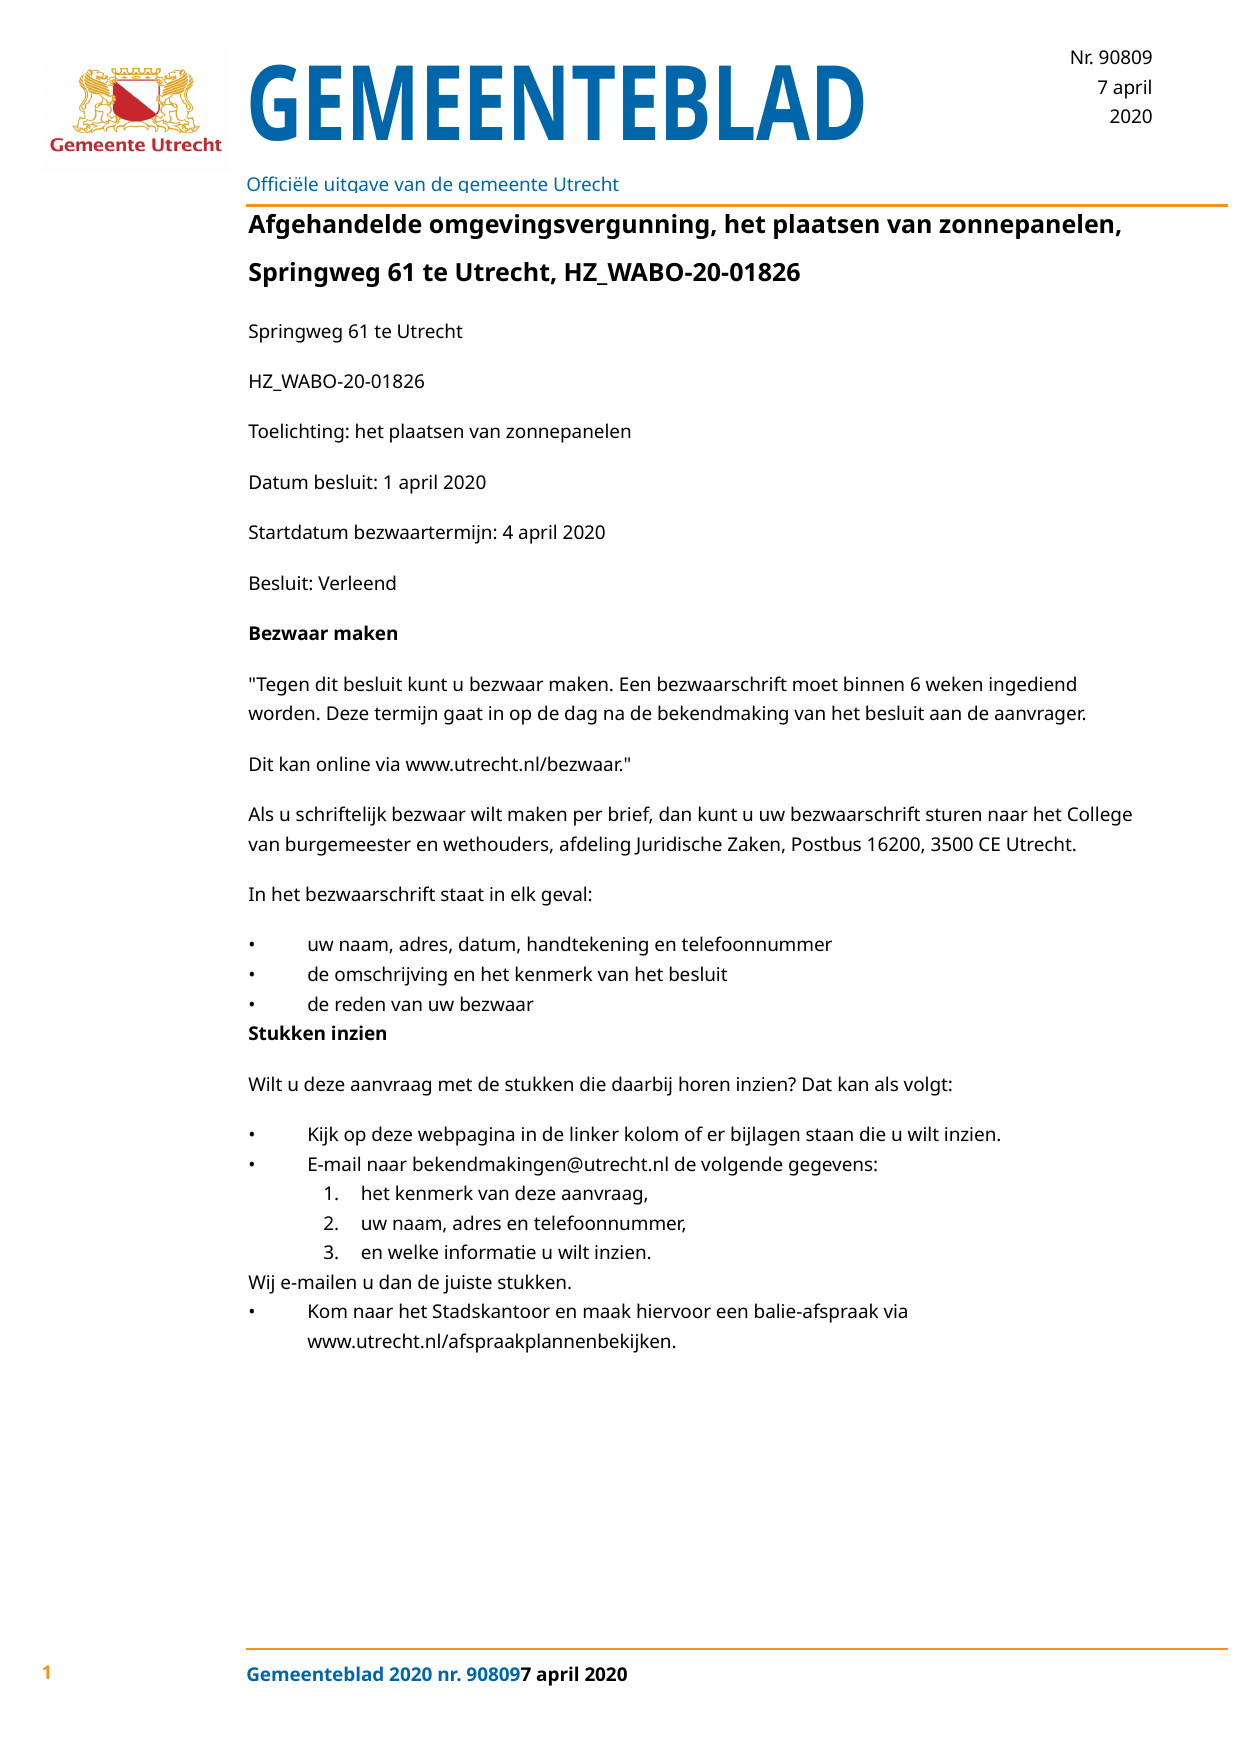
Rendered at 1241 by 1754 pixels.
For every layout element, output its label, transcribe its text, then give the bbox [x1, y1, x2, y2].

text "Tegen dit besluit kunt u bezwaar maken. Een bezwaarschrift moet binnen 6 weken ingediend worden. Deze termijn gaat in op de dag na de bekendmaking van het besluit aan de aanvrager. [248, 671, 1152, 726]
text Besluit: Verleend [248, 570, 1152, 596]
list uw naam, adres, datum, handtekening en telefoonnummer [248, 932, 1152, 957]
text Wij e-mailen u dan de juiste stukken. [248, 1269, 1152, 1295]
list de omschrijving en het kenmerk van het besluit [248, 961, 1152, 987]
text HZ_WABO-20-01826 [248, 368, 1152, 394]
text Als u schriftelijk bezwaar wilt maken per brief, dan kunt u uw bezwaarschrift sturen naar het College van burgemeester en wethouders, afdeling Juridische Zaken, Postbus 16200, 3500 CE Utrecht. [248, 801, 1152, 857]
text Bezwaar maken [248, 620, 1152, 646]
picture [41, 47, 231, 172]
text Toelichting: het plaatsen van zonnepanelen [248, 419, 1152, 444]
text Afgehandelde omgevingsvergunning, het plaatsen van zonnepanelen, Springweg 61 te Utrecht, HZ_WABO-20-01826 [248, 207, 1152, 288]
list en welke informatie u wilt inzien. [323, 1239, 1152, 1265]
list Kom naar het Stadskantoor en maak hiervoor een balie-afspraak via www.utrecht.nl/afspraakplannenbekijken. [248, 1299, 1152, 1354]
list E-mail naar bekendmakingen@utrecht.nl de volgende gegevens: [248, 1151, 1152, 1177]
text Wilt u deze aanvraag met de stukken die daarbij horen inzien? Dat kan als volgt: [248, 1071, 1152, 1097]
list de reden van uw bezwaar [248, 991, 1152, 1017]
list Kijk op deze webpagina in de linker kolom of er bijlagen staan die u wilt inzien. [248, 1121, 1152, 1147]
text Startdatum bezwaartermijn: 4 april 2020 [248, 519, 1152, 545]
list uw naam, adres en telefoonnummer, [323, 1210, 1152, 1236]
text Springweg 61 te Utrecht [248, 318, 1152, 344]
text Datum besluit: 1 april 2020 [248, 469, 1152, 495]
text Dit kan online via www.utrecht.nl/bezwaar." [248, 751, 1152, 777]
text Stukken inzien [248, 1020, 1152, 1046]
text In het bezwaarschrift staat in elk geval: [248, 881, 1152, 907]
list het kenmerk van deze aanvraag, [323, 1180, 1152, 1206]
